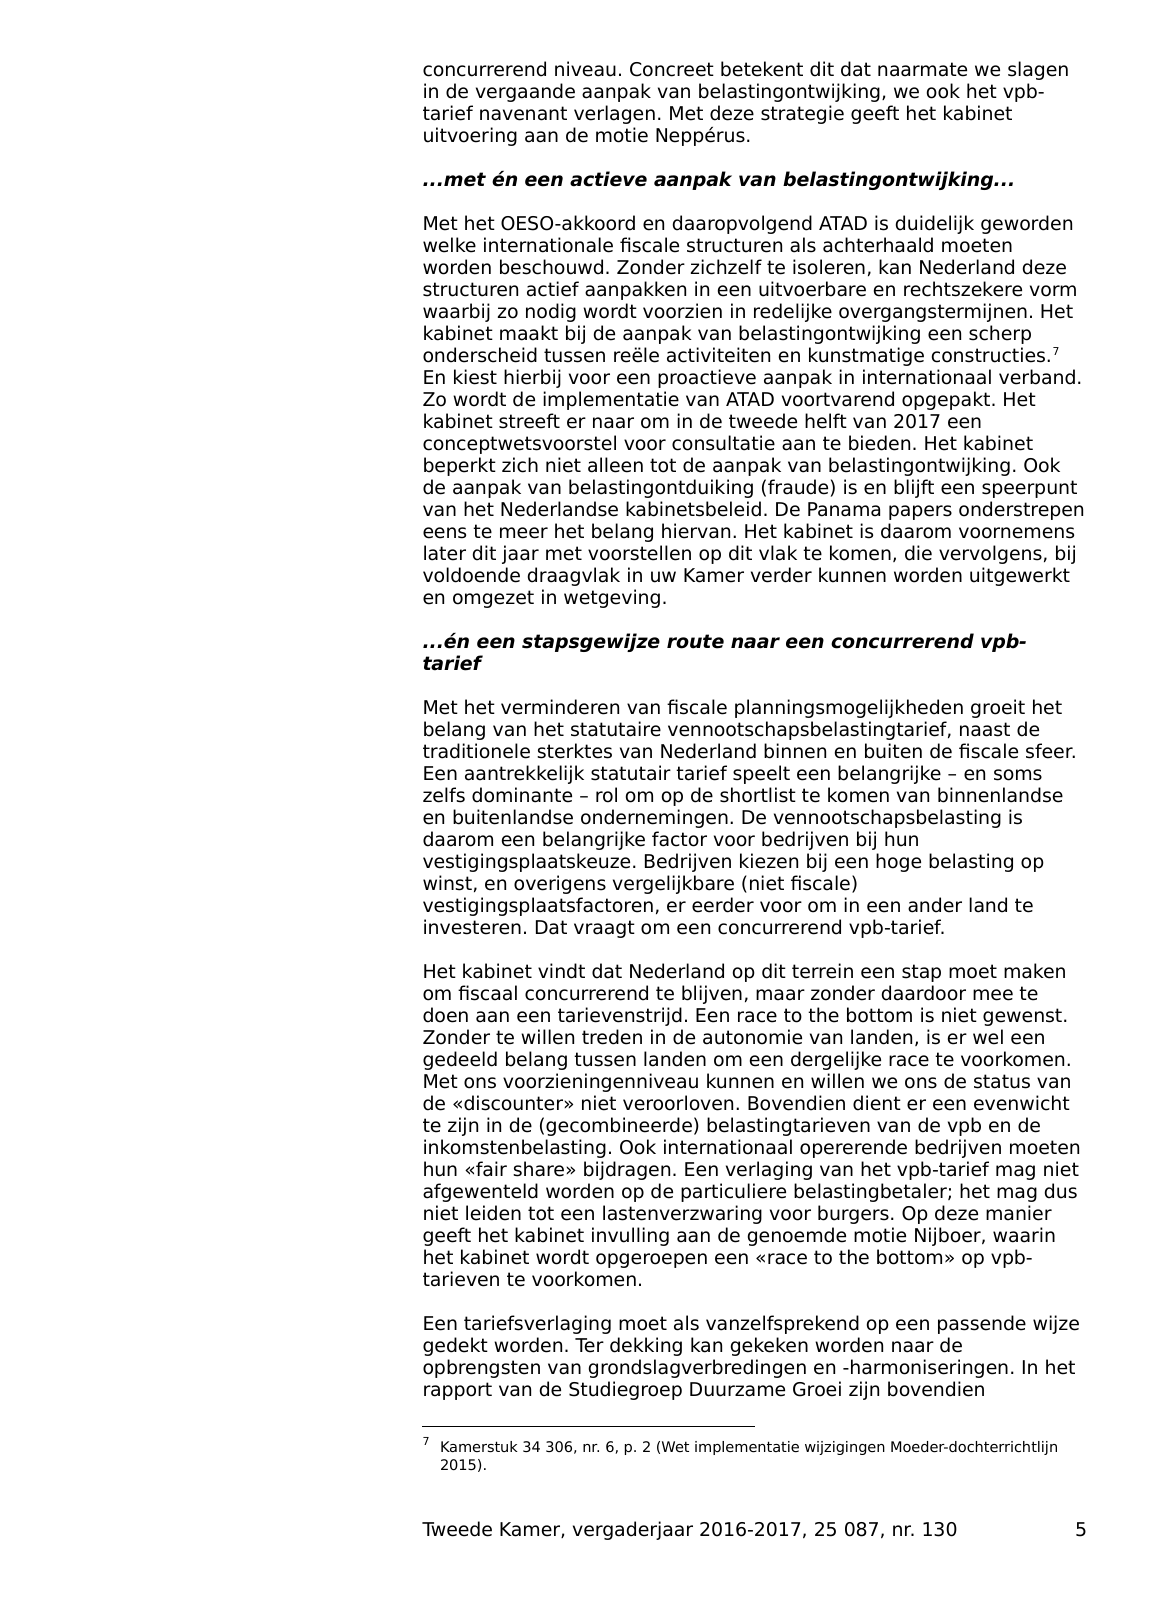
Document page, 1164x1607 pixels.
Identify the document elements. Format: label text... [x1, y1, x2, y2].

subtitle ...met én een actieve aanpak van belastingontwijking... [422, 169, 1087, 191]
text Een tariefsverlaging moet als vanzelfsprekend op een passende wijze gedekt worden. Ter dekking kan gekeken worden naar de opbrengsten van grondslagverbredingen en -harmoniseringen. In het rapport van de Studiegroep Duurzame Groei zijn bovendien [422, 1313, 1087, 1401]
text concurrerend niveau. Concreet betekent dit dat naarmate we slagen in de vergaande aanpak van belastingontwijking, we ook het vpb-tarief navenant verlagen. Met deze strategie geeft het kabinet uitvoering aan de motie Neppérus. [422, 59, 1087, 147]
text Kamerstuk 34 306, nr. 6, p. 2 (Wet implementatie wijzigingen Moeder-dochterrichtlijn 2015). [422, 1435, 1087, 1474]
text Met het verminderen van fiscale planningsmogelijkheden groeit het belang van het statutaire vennootschapsbelastingtarief, naast de traditionele sterktes van Nederland binnen en buiten de fiscale sfeer. Een aantrekkelijk statutair tarief speelt een belangrijke – en soms zelfs dominante – rol om op de shortlist te komen van binnenlandse en buitenlandse ondernemingen. De vennootschapsbelasting is daarom een belangrijke factor voor bedrijven bij hun vestigingsplaatskeuze. Bedrijven kiezen bij een hoge belasting op winst, en overigens vergelijkbare (niet fiscale) vestigingsplaatsfactoren, er eerder voor om in een ander land te investeren. Dat vraagt om een concurrerend vpb-tarief. [422, 697, 1087, 939]
text Met het OESO-akkoord en daaropvolgend ATAD is duidelijk geworden welke internationale fiscale structuren als achterhaald moeten worden beschouwd. Zonder zichzelf te isoleren, kan Nederland deze structuren actief aanpakken in een uitvoerbare en rechtszekere vorm waarbij zo nodig wordt voorzien in redelijke overgangstermijnen. Het kabinet maakt bij de aanpak van belastingontwijking een scherp onderscheid tussen reële activiteiten en kunstmatige constructies. En kiest hierbij voor een proactieve aanpak in internationaal verband. Zo wordt de implementatie van ATAD voortvarend opgepakt. Het kabinet streeft er naar om in de tweede helft van 2017 een conceptwetsvoorstel voor consultatie aan te bieden. Het kabinet beperkt zich niet alleen tot de aanpak van belastingontwijking. Ook de aanpak van belastingontduiking (fraude) is en blijft een speerpunt van het Nederlandse kabinetsbeleid. De Panama papers onderstrepen eens te meer het belang hiervan. Het kabinet is daarom voornemens later dit jaar met voorstellen op dit vlak te komen, die vervolgens, bij voldoende draagvlak in uw Kamer verder kunnen worden uitgewerkt en omgezet in wetgeving. [422, 213, 1087, 609]
text Het kabinet vindt dat Nederland op dit terrein een stap moet maken om fiscaal concurrerend te blijven, maar zonder daardoor mee te doen aan een tarievenstrijd. Een race to the bottom is niet gewenst. Zonder te willen treden in de autonomie van landen, is er wel een gedeeld belang tussen landen om een dergelijke race te voorkomen. Met ons voorzieningenniveau kunnen en willen we ons de status van de «discounter» niet veroorloven. Bovendien dient er een evenwicht te zijn in de (gecombineerde) belastingtarieven van de vpb en de inkomstenbelasting. Ook internationaal opererende bedrijven moeten hun «fair share» bijdragen. Een verlaging van het vpb-tarief mag niet afgewenteld worden op de particuliere belastingbetaler; het mag dus niet leiden tot een lastenverzwaring voor burgers. Op deze manier geeft het kabinet invulling aan de genoemde motie Nijboer, waarin het kabinet wordt opgeroepen een «race to the bottom» op vpb-tarieven te voorkomen. [422, 961, 1087, 1291]
subtitle ...én een stapsgewijze route naar een concurrerend vpb-tarief [422, 631, 1087, 675]
